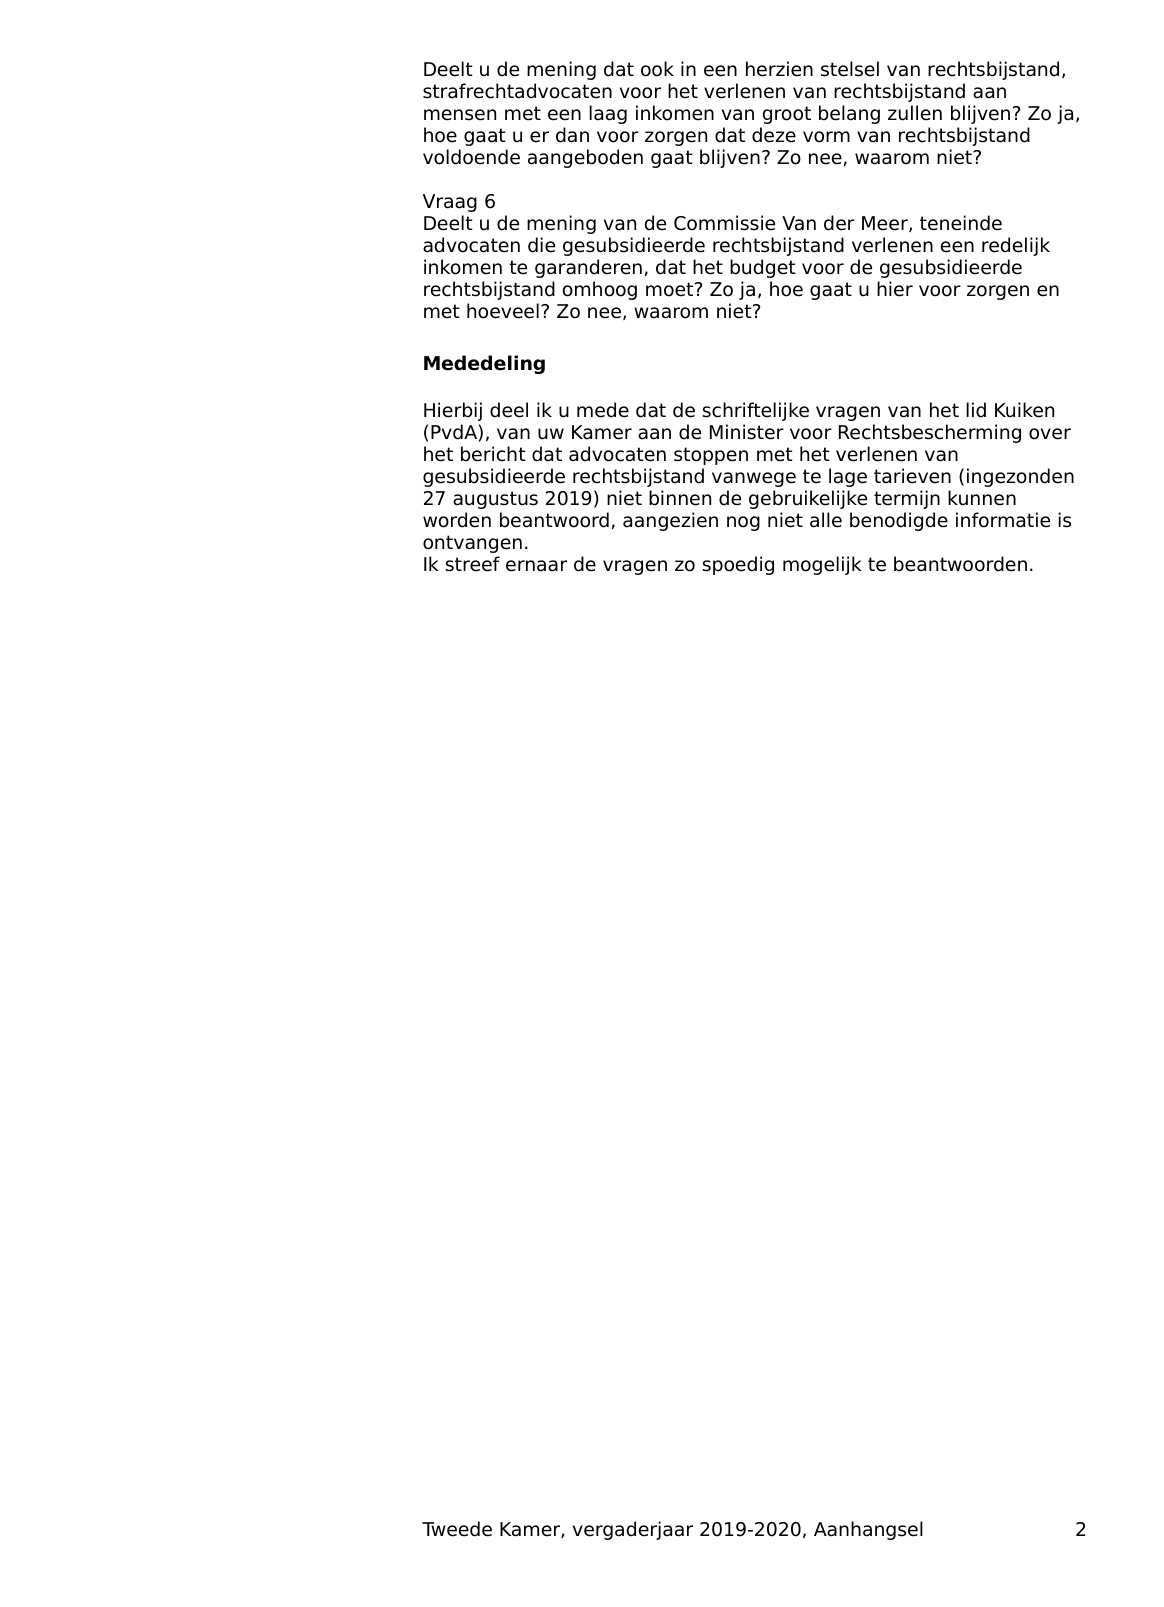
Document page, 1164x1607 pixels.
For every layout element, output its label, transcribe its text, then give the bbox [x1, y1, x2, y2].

text Hierbij deel ik u mede dat de schriftelijke vragen van het lid Kuiken (PvdA), van uw Kamer aan de Minister voor Rechtsbescherming over het bericht dat advocaten stoppen met het verlenen van gesubsidieerde rechtsbijstand vanwege te lage tarieven (ingezonden 27 augustus 2019) niet binnen de gebruikelijke termijn kunnen worden beantwoord, aangezien nog niet alle benodigde informatie is ontvangen. [422, 400, 1087, 554]
text Deelt u de mening dat ook in een herzien stelsel van rechtsbijstand, strafrechtadvocaten voor het verlenen van rechtsbijstand aan mensen met een laag inkomen van groot belang zullen blijven? Zo ja, hoe gaat u er dan voor zorgen dat deze vorm van rechtsbijstand voldoende aangeboden gaat blijven? Zo nee, waarom niet? [422, 59, 1087, 169]
subtitle Mededeling [422, 353, 1087, 375]
text Vraag 6 [422, 191, 1087, 213]
text Deelt u de mening van de Commissie Van der Meer, teneinde advocaten die gesubsidieerde rechtsbijstand verlenen een redelijk inkomen te garanderen, dat het budget voor de gesubsidieerde rechtsbijstand omhoog moet? Zo ja, hoe gaat u hier voor zorgen en met hoeveel? Zo nee, waarom niet? [422, 213, 1087, 323]
text Ik streef ernaar de vragen zo spoedig mogelijk te beantwoorden. [422, 554, 1087, 576]
